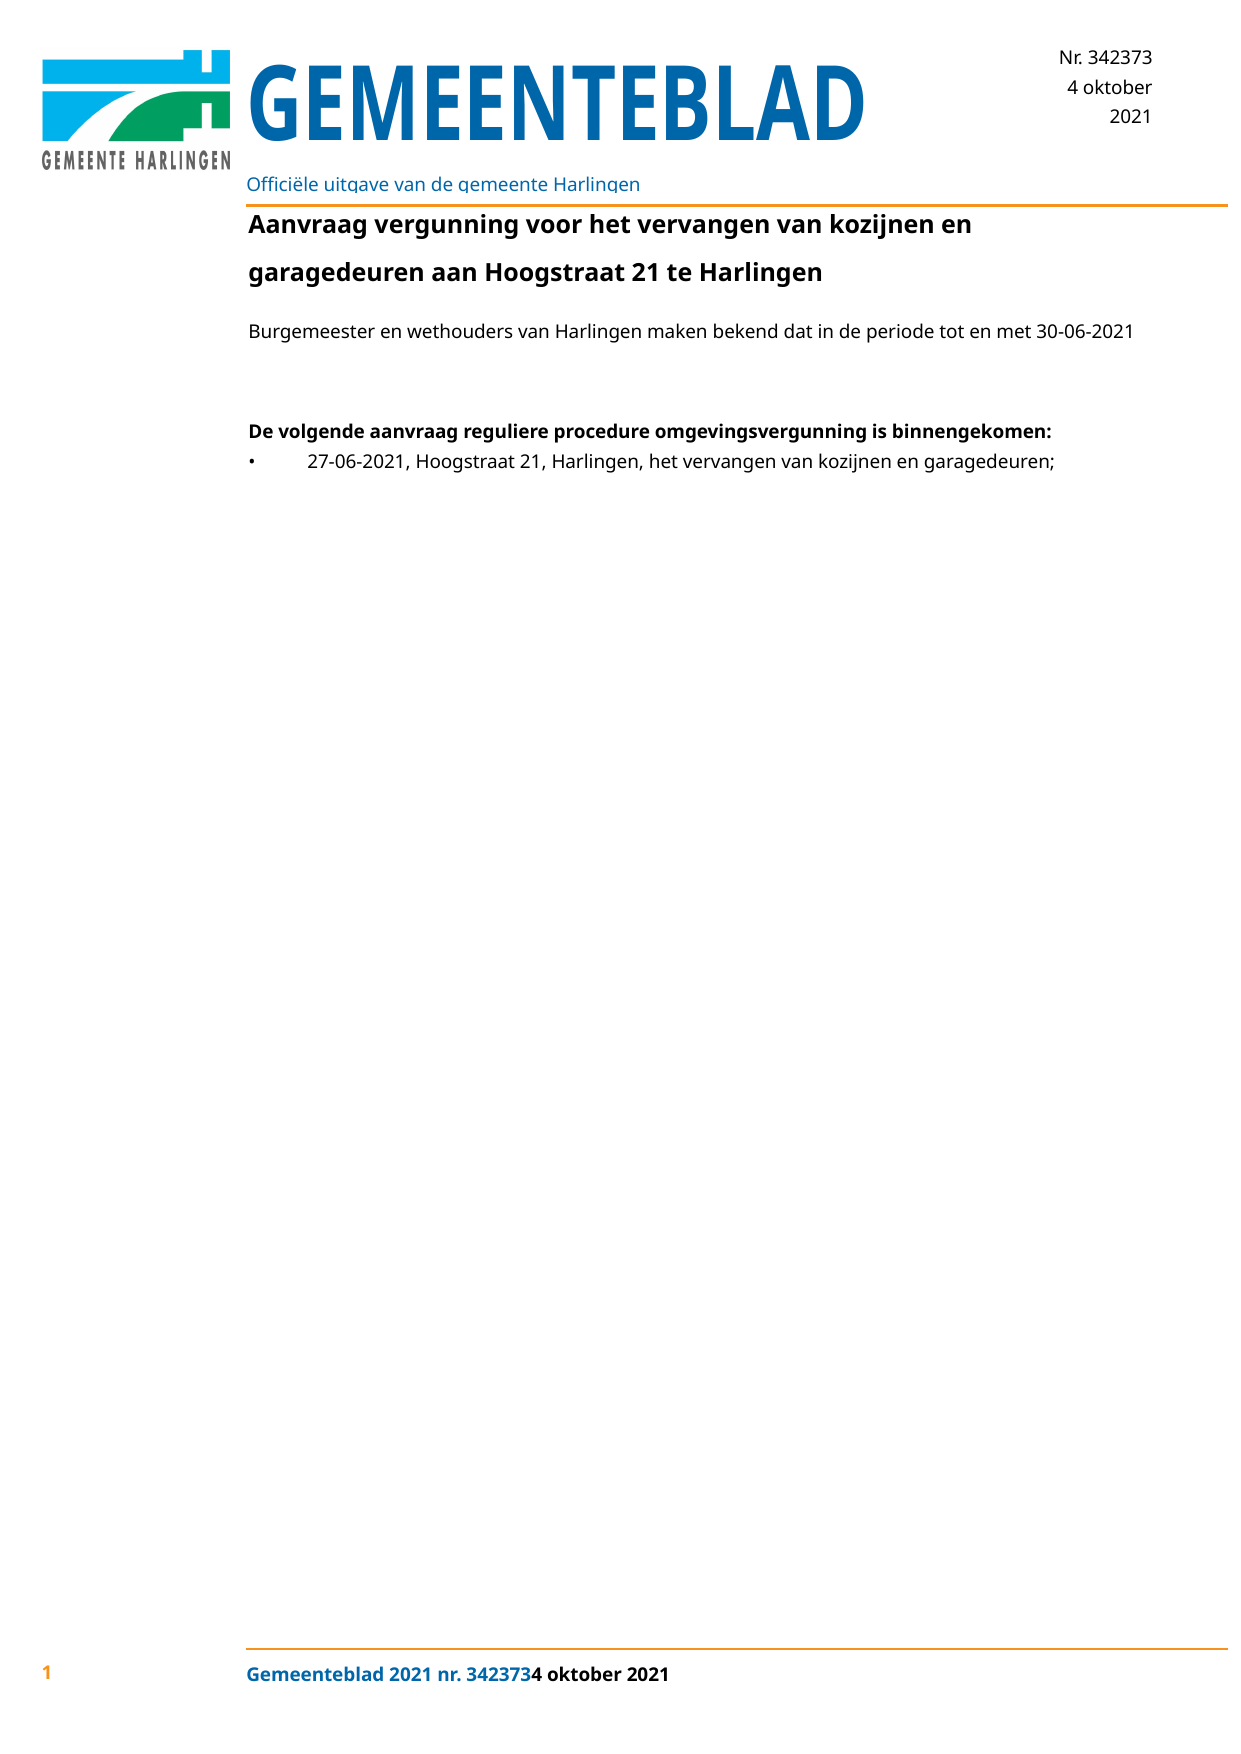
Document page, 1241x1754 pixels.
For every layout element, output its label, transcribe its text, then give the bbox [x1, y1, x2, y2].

picture [41, 47, 231, 172]
text De volgende aanvraag reguliere procedure omgevingsvergunning is binnengekomen: [248, 419, 1152, 444]
text Burgemeester en wethouders van Harlingen maken bekend dat in de periode tot en met 30-06-2021 [248, 318, 1152, 344]
text Aanvraag vergunning voor het vervangen van kozijnen en garagedeuren aan Hoogstraat 21 te Harlingen [248, 207, 1152, 288]
list 27-06-2021, Hoogstraat 21, Harlingen, het vervangen van kozijnen en garagedeuren; [248, 448, 1152, 474]
